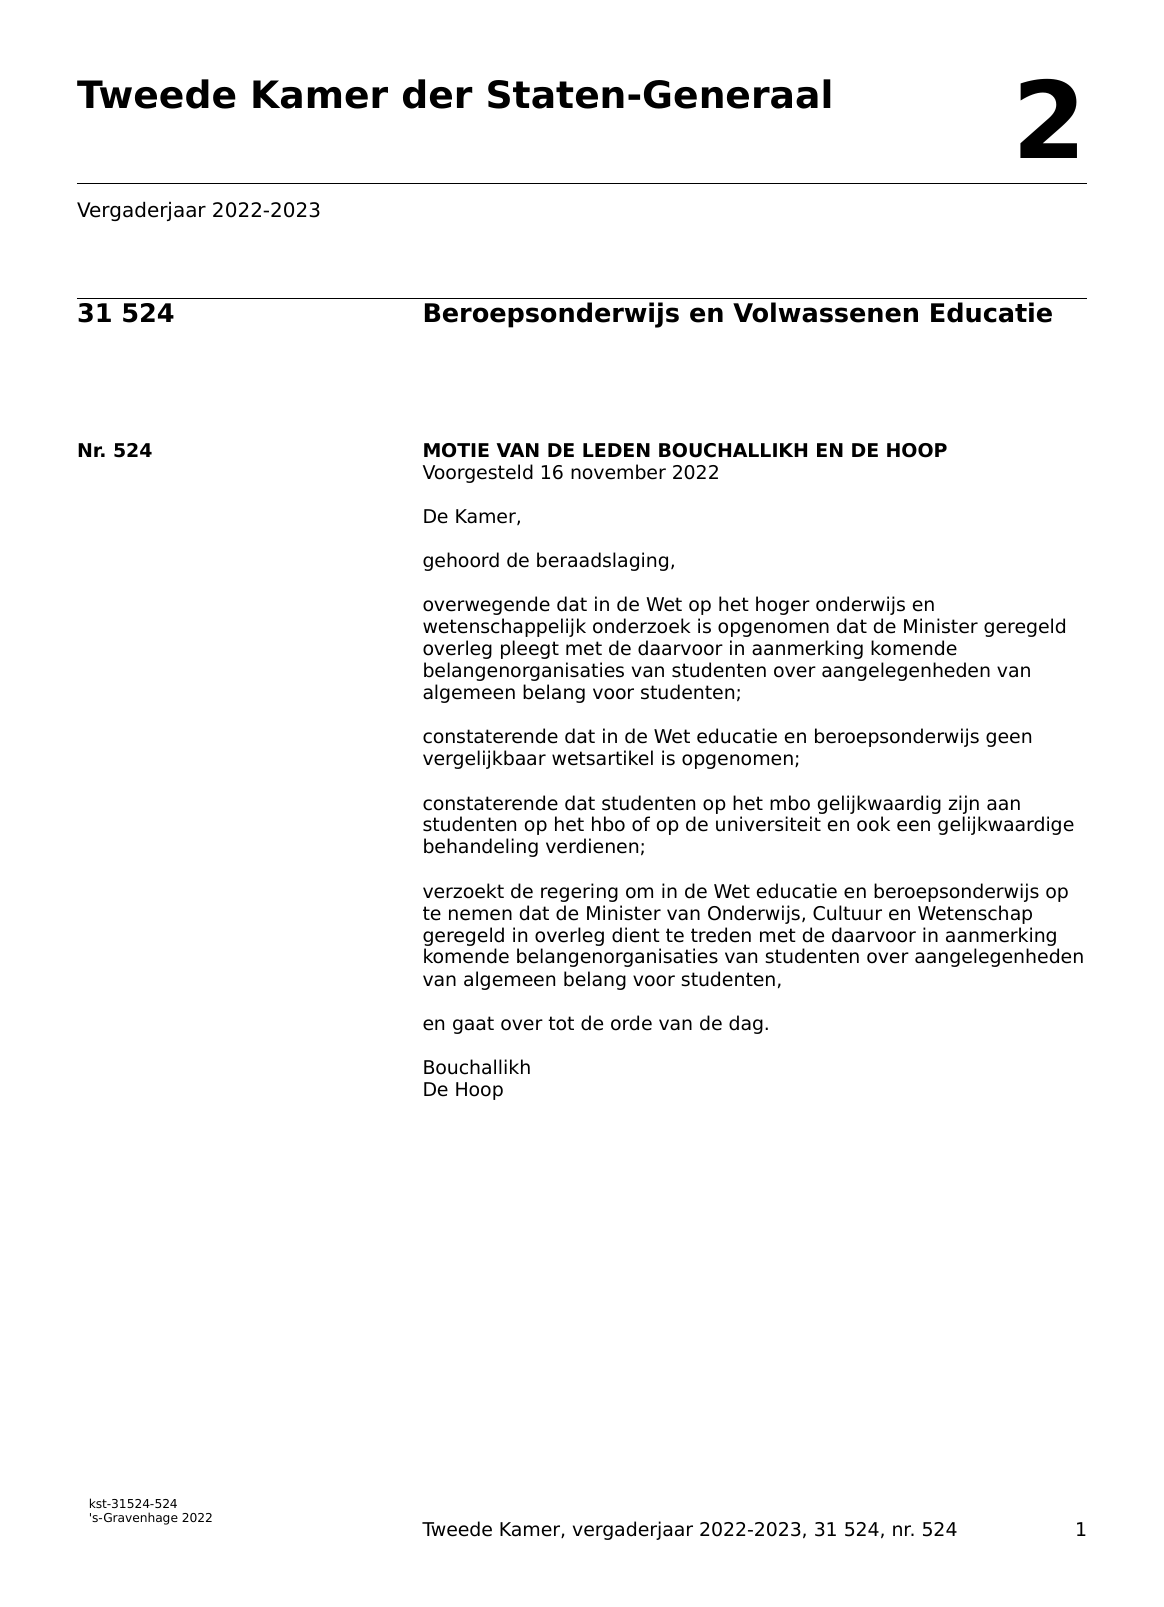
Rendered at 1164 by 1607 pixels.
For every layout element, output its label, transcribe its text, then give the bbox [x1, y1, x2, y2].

table_header Tweede Kamer der Staten-Generaal [77, 59, 886, 183]
text De Hoop [422, 1079, 1087, 1101]
text constaterende dat studenten op het mbo gelijkwaardig zijn aan studenten op het hbo of op de universiteit en ook een gelijkwaardige behandeling verdienen; [422, 792, 1087, 858]
text Voorgesteld 16 november 2022 [422, 462, 1087, 484]
text 's-Gravenhage 2022 [88, 1511, 323, 1525]
text Bouchallikh [422, 1057, 1087, 1079]
text overwegende dat in de Wet op het hoger onderwijs en wetenschappelijk onderzoek is opgenomen dat de Minister geregeld overleg pleegt met de daarvoor in aanmerking komende belangenorganisaties van studenten over aangelegenheden van algemeen belang voor studenten; [422, 594, 1087, 704]
text gehoord de beraadslaging, [422, 550, 1087, 572]
subtitle Nr. 524 MOTIE VAN DE LEDEN BOUCHALLIKH EN DE HOOP [77, 440, 1087, 462]
text constaterende dat in de Wet educatie en beroepsonderwijs geen vergelijkbaar wetsartikel is opgenomen; [422, 726, 1087, 770]
text verzoekt de regering om in de Wet educatie en beroepsonderwijs op te nemen dat de Minister van Onderwijs, Cultuur en Wetenschap geregeld in overleg dient te treden met de daarvoor in aanmerking komende belangenorganisaties van studenten over aangelegenheden van algemeen belang voor studenten, [422, 881, 1087, 990]
text kst-31524-524 [88, 1497, 323, 1511]
text en gaat over tot de orde van de dag. [422, 1013, 1087, 1034]
table_cell Vergaderjaar 2022-2023 [77, 184, 1087, 298]
table_header 2 [886, 59, 1087, 183]
text De Kamer, [422, 506, 1087, 528]
subtitle 31 524 Beroepsonderwijs en Volwassenen Educatie [77, 299, 1087, 329]
